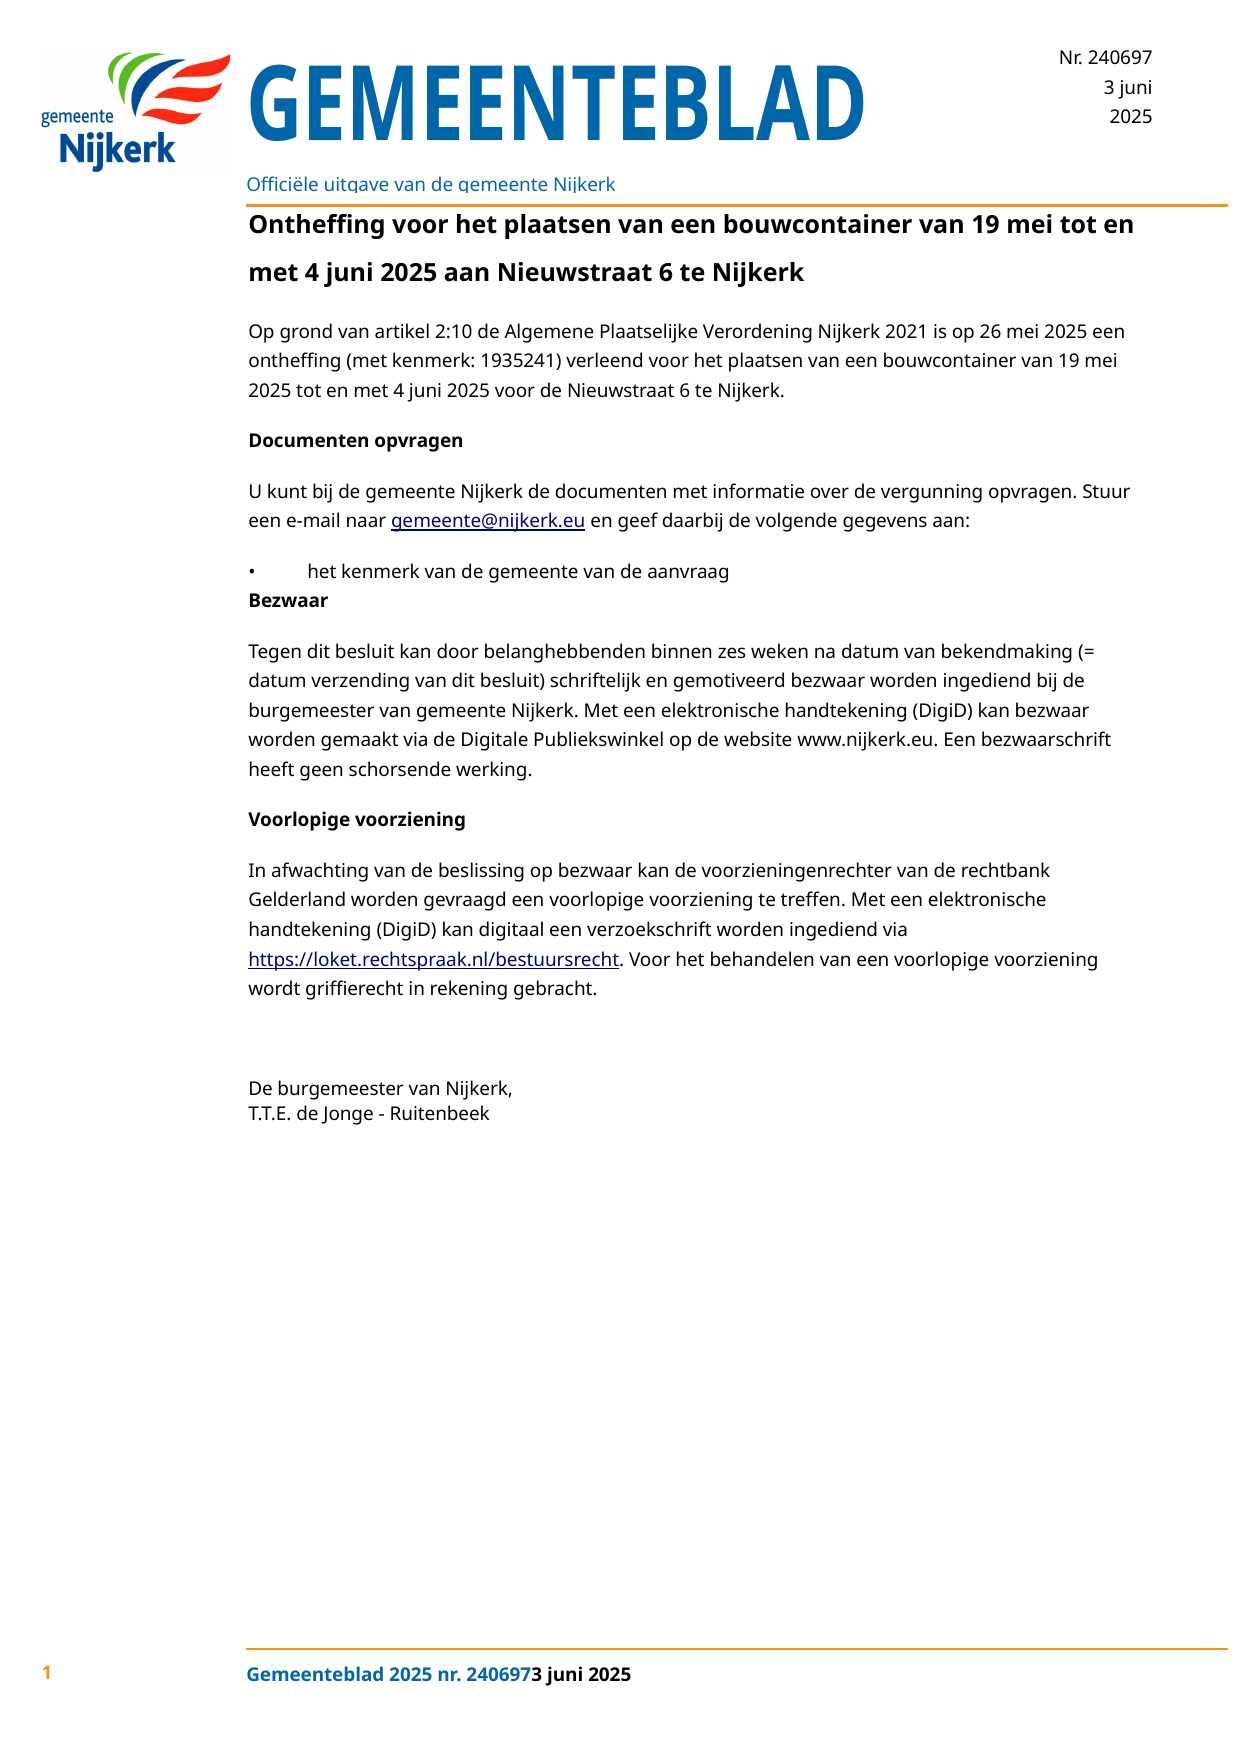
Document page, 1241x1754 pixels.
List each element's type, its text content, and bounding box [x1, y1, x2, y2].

text Ontheffing voor het plaatsen van een bouwcontainer van 19 mei tot en met 4 juni 2025 aan Nieuwstraat 6 te Nijkerk [248, 207, 1152, 288]
picture [41, 47, 231, 172]
text In afwachting van de beslissing op bezwaar kan de voorzieningenrechter van de rechtbank Gelderland worden gevraagd een voorlopige voorziening te treffen. Met een elektronische handtekening (DigiD) kan digitaal een verzoekschrift worden ingediend via https://loket.rechtspraak.nl/bestuursrecht. Voor het behandelen van een voorlopige voorziening wordt griffierecht in rekening gebracht. [248, 857, 1152, 1001]
text Bezwaar [248, 587, 1152, 613]
list het kenmerk van de gemeente van de aanvraag [248, 558, 1152, 584]
text U kunt bij de gemeente Nijkerk de documenten met informatie over de vergunning opvragen. Stuur een e-mail naar gemeente@nijkerk.eu en geef daarbij de volgende gegevens aan: [248, 478, 1152, 533]
text De burgemeester van Nijkerk, [248, 1075, 1152, 1100]
text T.T.E. de Jonge - Ruitenbeek [248, 1100, 1152, 1126]
text Voorlopige voorziening [248, 807, 1152, 832]
text Tegen dit besluit kan door belanghebbenden binnen zes weken na datum van bekendmaking (= datum verzending van dit besluit) schriftelijk en gemotiveerd bezwaar worden ingediend bij de burgemeester van gemeente Nijkerk. Met een elektronische handtekening (DigiD) kan bezwaar worden gemaakt via de Digitale Publiekswinkel op de website www.nijkerk.eu. Een bezwaarschrift heeft geen schorsende werking. [248, 638, 1152, 782]
text Documenten opvragen [248, 427, 1152, 453]
text Op grond van artikel 2:10 de Algemene Plaatselijke Verordening Nijkerk 2021 is op 26 mei 2025 een ontheffing (met kenmerk: 1935241) verleend voor het plaatsen van een bouwcontainer van 19 mei 2025 tot en met 4 juni 2025 voor de Nieuwstraat 6 te Nijkerk. [248, 318, 1152, 403]
